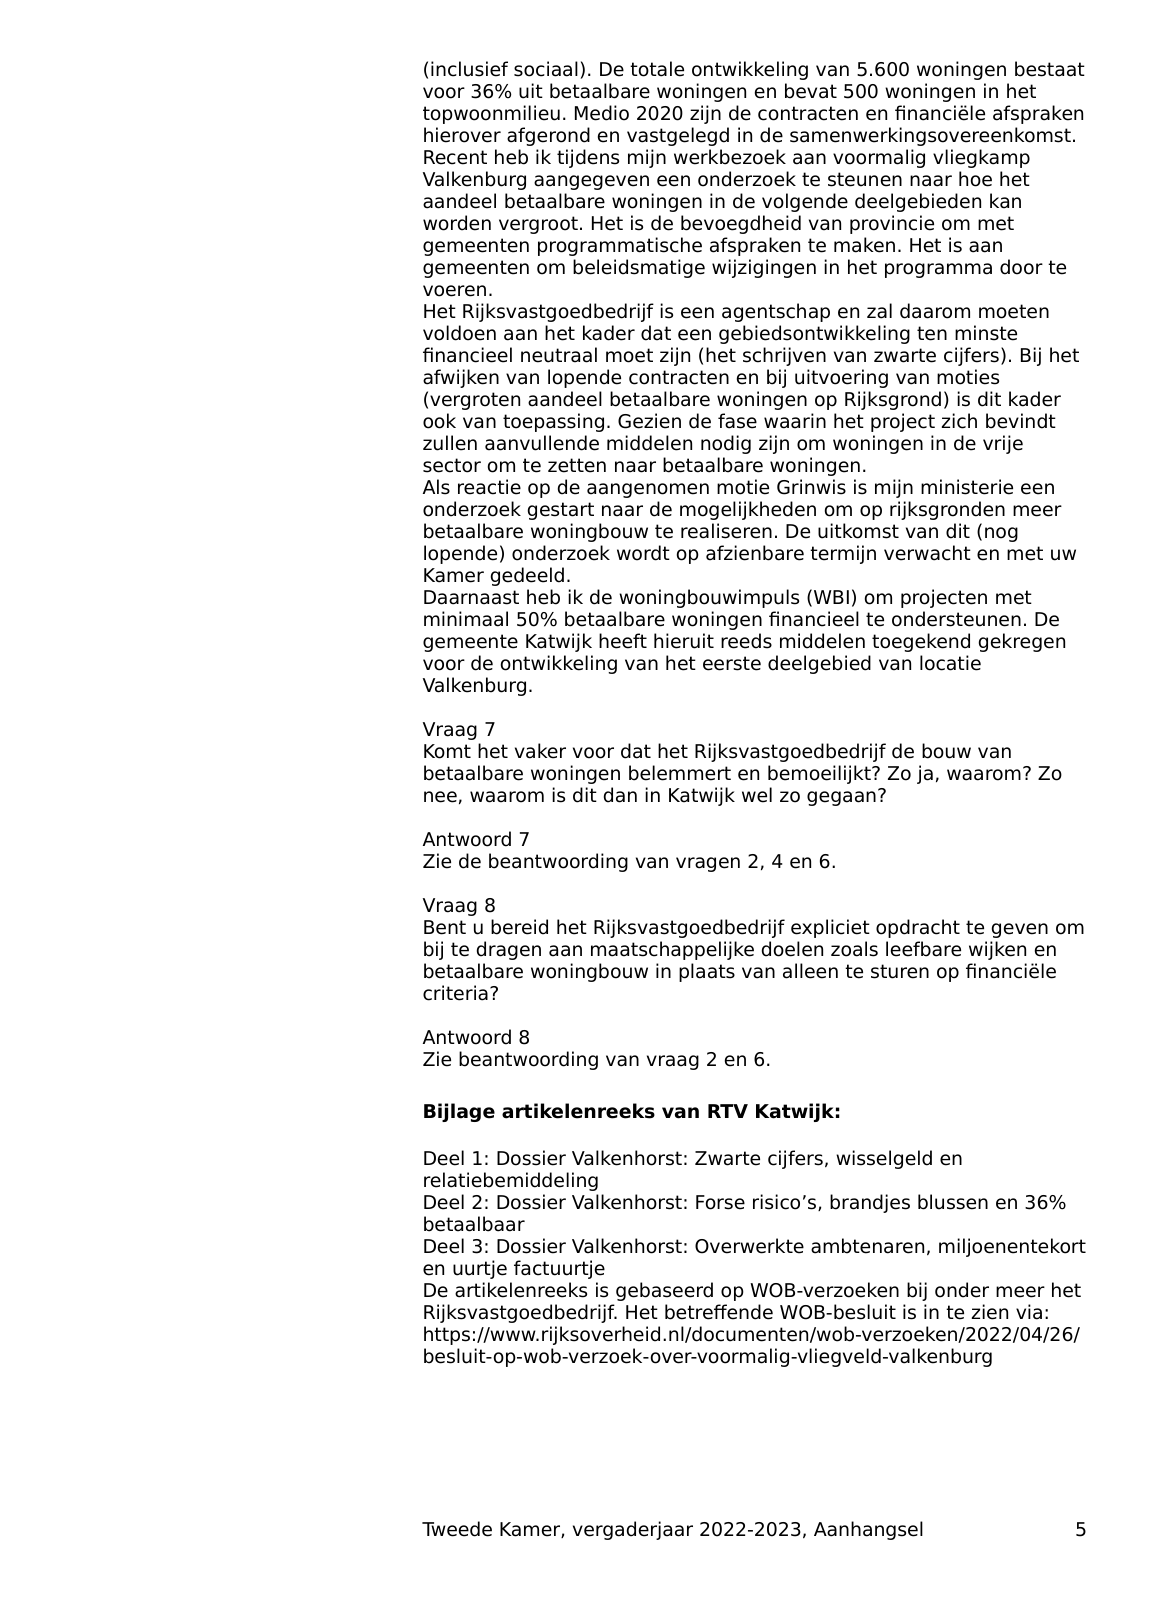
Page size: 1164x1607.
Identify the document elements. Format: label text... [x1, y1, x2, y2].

text Vraag 7 [422, 719, 1087, 741]
subtitle Bijlage artikelenreeks van RTV Katwijk: [422, 1101, 1087, 1123]
text Daarnaast heb ik de woningbouwimpuls (WBI) om projecten met minimaal 50% betaalbare woningen financieel te ondersteunen. De gemeente Katwijk heeft hieruit reeds middelen toegekend gekregen voor de ontwikkeling van het eerste deelgebied van locatie Valkenburg. [422, 587, 1087, 696]
text Deel 2: Dossier Valkenhorst: Forse risico’s, brandjes blussen en 36% betaalbaar [422, 1192, 1087, 1236]
text Deel 1: Dossier Valkenhorst: Zwarte cijfers, wisselgeld en relatiebemiddeling [422, 1148, 1087, 1192]
text Antwoord 8 [422, 1027, 1087, 1049]
text Komt het vaker voor dat het Rijksvastgoedbedrijf de bouw van betaalbare woningen belemmert en bemoeilijkt? Zo ja, waarom? Zo nee, waarom is dit dan in Katwijk wel zo gegaan? [422, 741, 1087, 807]
text Zie de beantwoording van vragen 2, 4 en 6. [422, 851, 1087, 873]
text Vraag 8 [422, 895, 1087, 917]
text Deel 3: Dossier Valkenhorst: Overwerkte ambtenaren, miljoenentekort en uurtje factuurtje [422, 1236, 1087, 1280]
text Als reactie op de aangenomen motie Grinwis is mijn ministerie een onderzoek gestart naar de mogelijkheden om op rijksgronden meer betaalbare woningbouw te realiseren. De uitkomst van dit (nog lopende) onderzoek wordt op afzienbare termijn verwacht en met uw Kamer gedeeld. [422, 477, 1087, 587]
text De artikelenreeks is gebaseerd op WOB-verzoeken bij onder meer het Rijksvastgoedbedrijf. Het betreffende WOB-besluit is in te zien via: https://www.rijksoverheid.nl/documenten/wob-verzoeken/2022/04/26/besluit-op-wob-verzoek-over-voormalig-vliegveld-valkenburg [422, 1280, 1087, 1368]
text Antwoord 7 [422, 829, 1087, 851]
text (inclusief sociaal). De totale ontwikkeling van 5.600 woningen bestaat voor 36% uit betaalbare woningen en bevat 500 woningen in het topwoonmilieu. Medio 2020 zijn de contracten en financiële afspraken hierover afgerond en vastgelegd in de samenwerkingsovereenkomst. Recent heb ik tijdens mijn werkbezoek aan voormalig vliegkamp Valkenburg aangegeven een onderzoek te steunen naar hoe het aandeel betaalbare woningen in de volgende deelgebieden kan worden vergroot. Het is de bevoegdheid van provincie om met gemeenten programmatische afspraken te maken. Het is aan gemeenten om beleidsmatige wijzigingen in het programma door te voeren. [422, 59, 1087, 301]
text Bent u bereid het Rijksvastgoedbedrijf expliciet opdracht te geven om bij te dragen aan maatschappelijke doelen zoals leefbare wijken en betaalbare woningbouw in plaats van alleen te sturen op financiële criteria? [422, 917, 1087, 1005]
text Het Rijksvastgoedbedrijf is een agentschap en zal daarom moeten voldoen aan het kader dat een gebiedsontwikkeling ten minste financieel neutraal moet zijn (het schrijven van zwarte cijfers). Bij het afwijken van lopende contracten en bij uitvoering van moties (vergroten aandeel betaalbare woningen op Rijksgrond) is dit kader ook van toepassing. Gezien de fase waarin het project zich bevindt zullen aanvullende middelen nodig zijn om woningen in de vrije sector om te zetten naar betaalbare woningen. [422, 301, 1087, 477]
text Zie beantwoording van vraag 2 en 6. [422, 1049, 1087, 1071]
